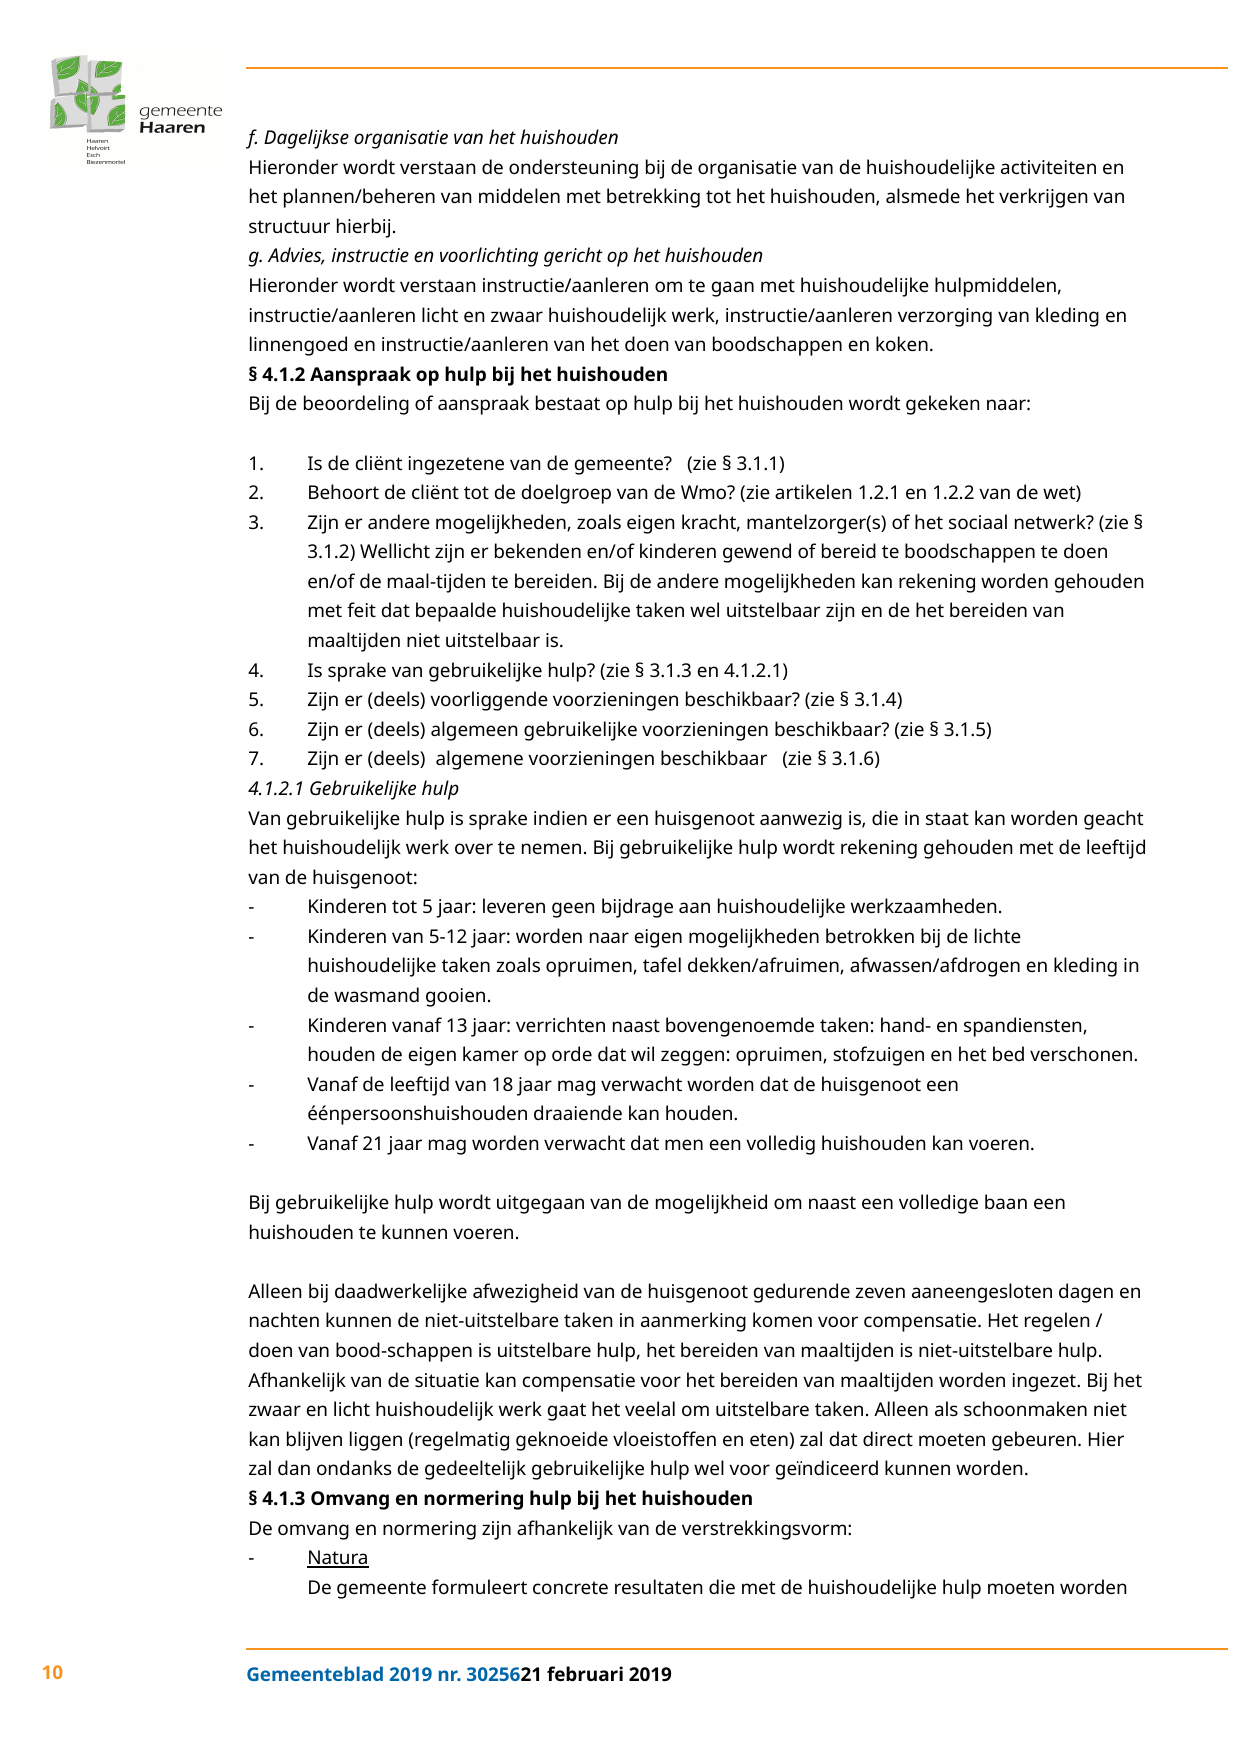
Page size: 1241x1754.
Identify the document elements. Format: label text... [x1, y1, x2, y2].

text 4.1.2.1 Gebruikelijke hulp [248, 775, 1152, 801]
list Vanaf de leeftijd van 18 jaar mag verwacht worden dat de huisgenoot een éénpersoonshuishouden draaiende kan houden. [248, 1071, 1152, 1126]
list Zijn er (deels) algemeen gebruikelijke voorzieningen beschikbaar? (zie § 3.1.5) [248, 716, 1152, 742]
list Zijn er andere mogelijkheden, zoals eigen kracht, mantelzorger(s) of het sociaal netwerk? (zie § 3.1.2) Wellicht zijn er bekenden en/of kinderen gewend of bereid te boodschappen te doen en/of de maal-tijden te bereiden. Bij de andere mogelijkheden kan rekening worden gehouden met feit dat bepaalde huishoudelijke taken wel uitstelbaar zijn en de het bereiden van maaltijden niet uitstelbaar is. [248, 509, 1152, 653]
list Is de cliënt ingezetene van de gemeente? (zie § 3.1.1) [248, 450, 1152, 476]
text Hieronder wordt verstaan de ondersteuning bij de organisatie van de huishoudelijke activiteiten en het plannen/beheren van middelen met betrekking tot het huishouden, alsmede het verkrijgen van structuur hierbij. [248, 154, 1152, 239]
list Zijn er (deels) algemene voorzieningen beschikbaar (zie § 3.1.6) [248, 746, 1152, 771]
text Hieronder wordt verstaan instructie/aanleren om te gaan met huishoudelijke hulpmiddelen, instructie/aanleren licht en zwaar huishoudelijk werk, instructie/aanleren verzorging van kleding en linnengoed en instructie/aanleren van het doen van boodschappen en koken. [248, 272, 1152, 357]
text De omvang en normering zijn afhankelijk van de verstrekkingsvorm: [248, 1515, 1152, 1541]
text § 4.1.3 Omvang en normering hulp bij het huishouden [248, 1485, 1152, 1511]
text Bij de beoordeling of aanspraak bestaat op hulp bij het huishouden wordt gekeken naar: [248, 391, 1152, 416]
text Van gebruikelijke hulp is sprake indien er een huisgenoot aanwezig is, die in staat kan worden geacht het huishoudelijk werk over te nemen. Bij gebruikelijke hulp wordt rekening gehouden met de leeftijd van de huisgenoot: [248, 805, 1152, 890]
list Kinderen vanaf 13 jaar: verrichten naast bovengenoemde taken: hand- en spandiensten, houden de eigen kamer op orde dat wil zeggen: opruimen, stofzuigen en het bed verschonen. [248, 1012, 1152, 1067]
list Kinderen van 5-12 jaar: worden naar eigen mogelijkheden betrokken bij de lichte huishoudelijke taken zoals opruimen, tafel dekken/afruimen, afwassen/afdrogen en kleding in de wasmand gooien. [248, 923, 1152, 1008]
text § 4.1.2 Aanspraak op hulp bij het huishouden [248, 361, 1152, 387]
list Behoort de cliënt tot de doelgroep van de Wmo? (zie artikelen 1.2.1 en 1.2.2 van de wet) [248, 479, 1152, 505]
list Is sprake van gebruikelijke hulp? (zie § 3.1.3 en 4.1.2.1) [248, 657, 1152, 683]
list Kinderen tot 5 jaar: leveren geen bijdrage aan huishoudelijke werkzaamheden. [248, 893, 1152, 919]
list Natura [248, 1544, 1152, 1570]
text g. Advies, instructie en voorlichting gericht op het huishouden [248, 243, 1152, 268]
picture [41, 47, 231, 172]
text Alleen bij daadwerkelijke afwezigheid van de huisgenoot gedurende zeven aaneengesloten dagen en nachten kunnen de niet-uitstelbare taken in aanmerking komen voor compensatie. Het regelen / doen van bood-schappen is uitstelbare hulp, het bereiden van maaltijden is niet-uitstelbare hulp. Afhankelijk van de situatie kan compensatie voor het bereiden van maaltijden worden ingezet. Bij het zwaar en licht huishoudelijk werk gaat het veelal om uitstelbare taken. Alleen als schoonmaken niet kan blijven liggen (regelmatig geknoeide vloeistoffen en eten) zal dat direct moeten gebeuren. Hier zal dan ondanks de gedeeltelijk gebruikelijke hulp wel voor geïndiceerd kunnen worden. [248, 1278, 1152, 1481]
list Vanaf 21 jaar mag worden verwacht dat men een volledig huishouden kan voeren. [248, 1130, 1152, 1156]
text f. Dagelijkse organisatie van het huishouden [248, 124, 1152, 150]
list Zijn er (deels) voorliggende voorzieningen beschikbaar? (zie § 3.1.4) [248, 686, 1152, 712]
list De gemeente formuleert concrete resultaten die met de huishoudelijke hulp moeten worden [248, 1574, 1152, 1600]
text Bij gebruikelijke hulp wordt uitgegaan van de mogelijkheid om naast een volledige baan een huishouden te kunnen voeren. [248, 1189, 1152, 1245]
